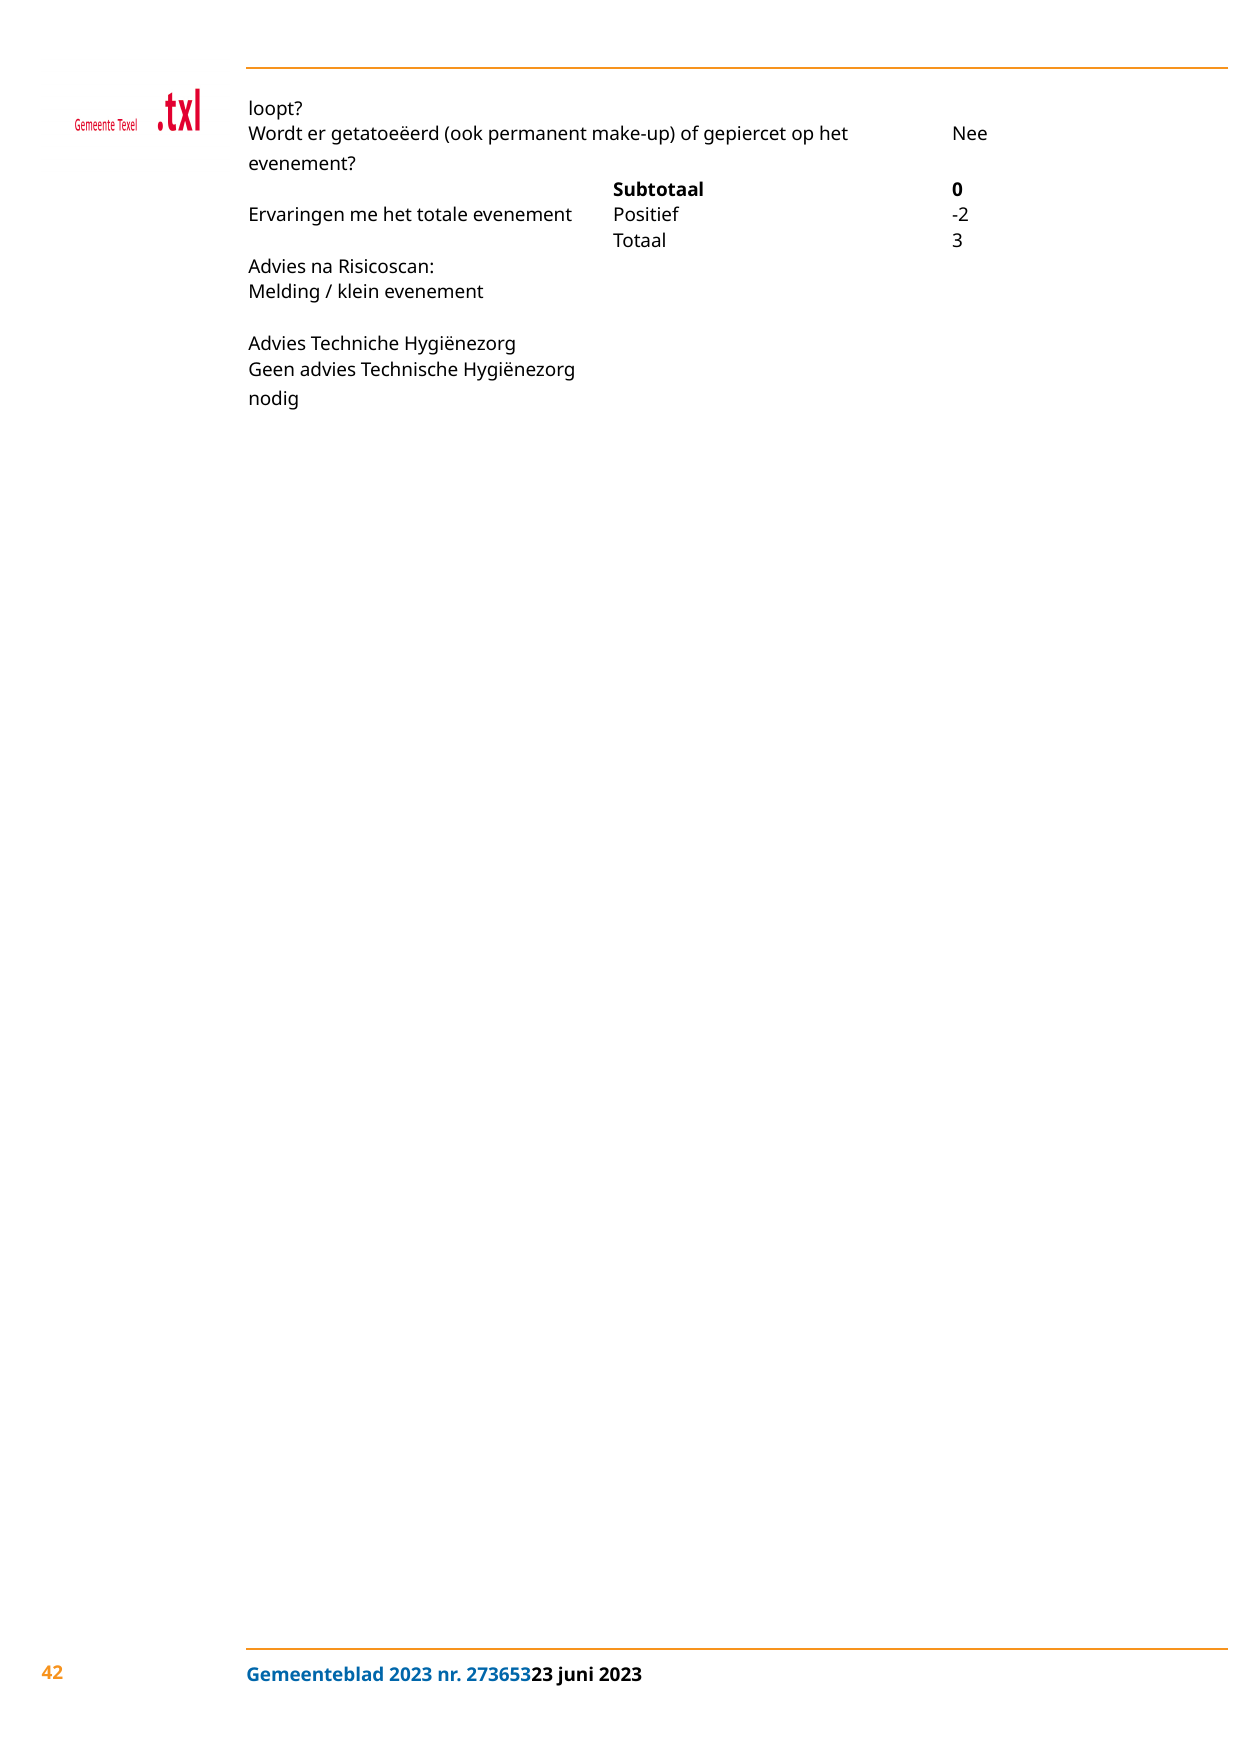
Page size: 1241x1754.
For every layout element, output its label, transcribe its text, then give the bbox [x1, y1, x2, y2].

table_cell [952, 253, 1152, 279]
table_cell [613, 356, 952, 411]
table_cell [613, 279, 952, 304]
table_cell 3 [952, 227, 1152, 253]
table_cell Subtotaal [613, 176, 952, 202]
table_cell Melding / klein evenement [248, 279, 613, 304]
picture [41, 47, 231, 172]
table_cell -2 [952, 202, 1152, 227]
table_cell [613, 305, 952, 330]
table_cell Nee [952, 121, 1152, 176]
table_cell Positief [613, 202, 952, 227]
table_cell Totaal [613, 227, 952, 253]
table_cell [952, 330, 1152, 356]
table_cell [952, 279, 1152, 304]
table_cell Wordt er getatoeëerd (ook permanent make-up) of gepiercet op het evenement? [248, 121, 952, 176]
table_cell [952, 95, 1152, 121]
table_cell Advies Techniche Hygiënezorg [248, 330, 613, 356]
table_cell [613, 253, 952, 279]
table_cell [952, 356, 1152, 411]
table_cell [248, 305, 613, 330]
table_cell [248, 227, 613, 253]
table_cell [248, 176, 613, 202]
table_cell [613, 330, 952, 356]
table_cell Advies na Risicoscan: [248, 253, 613, 279]
table_cell [952, 305, 1152, 330]
table_cell Ervaringen me het totale evenement [248, 202, 613, 227]
table_cell loopt? [248, 95, 952, 121]
table_cell 0 [952, 176, 1152, 202]
table_cell Geen advies Technische Hygiënezorg nodig [248, 356, 613, 411]
